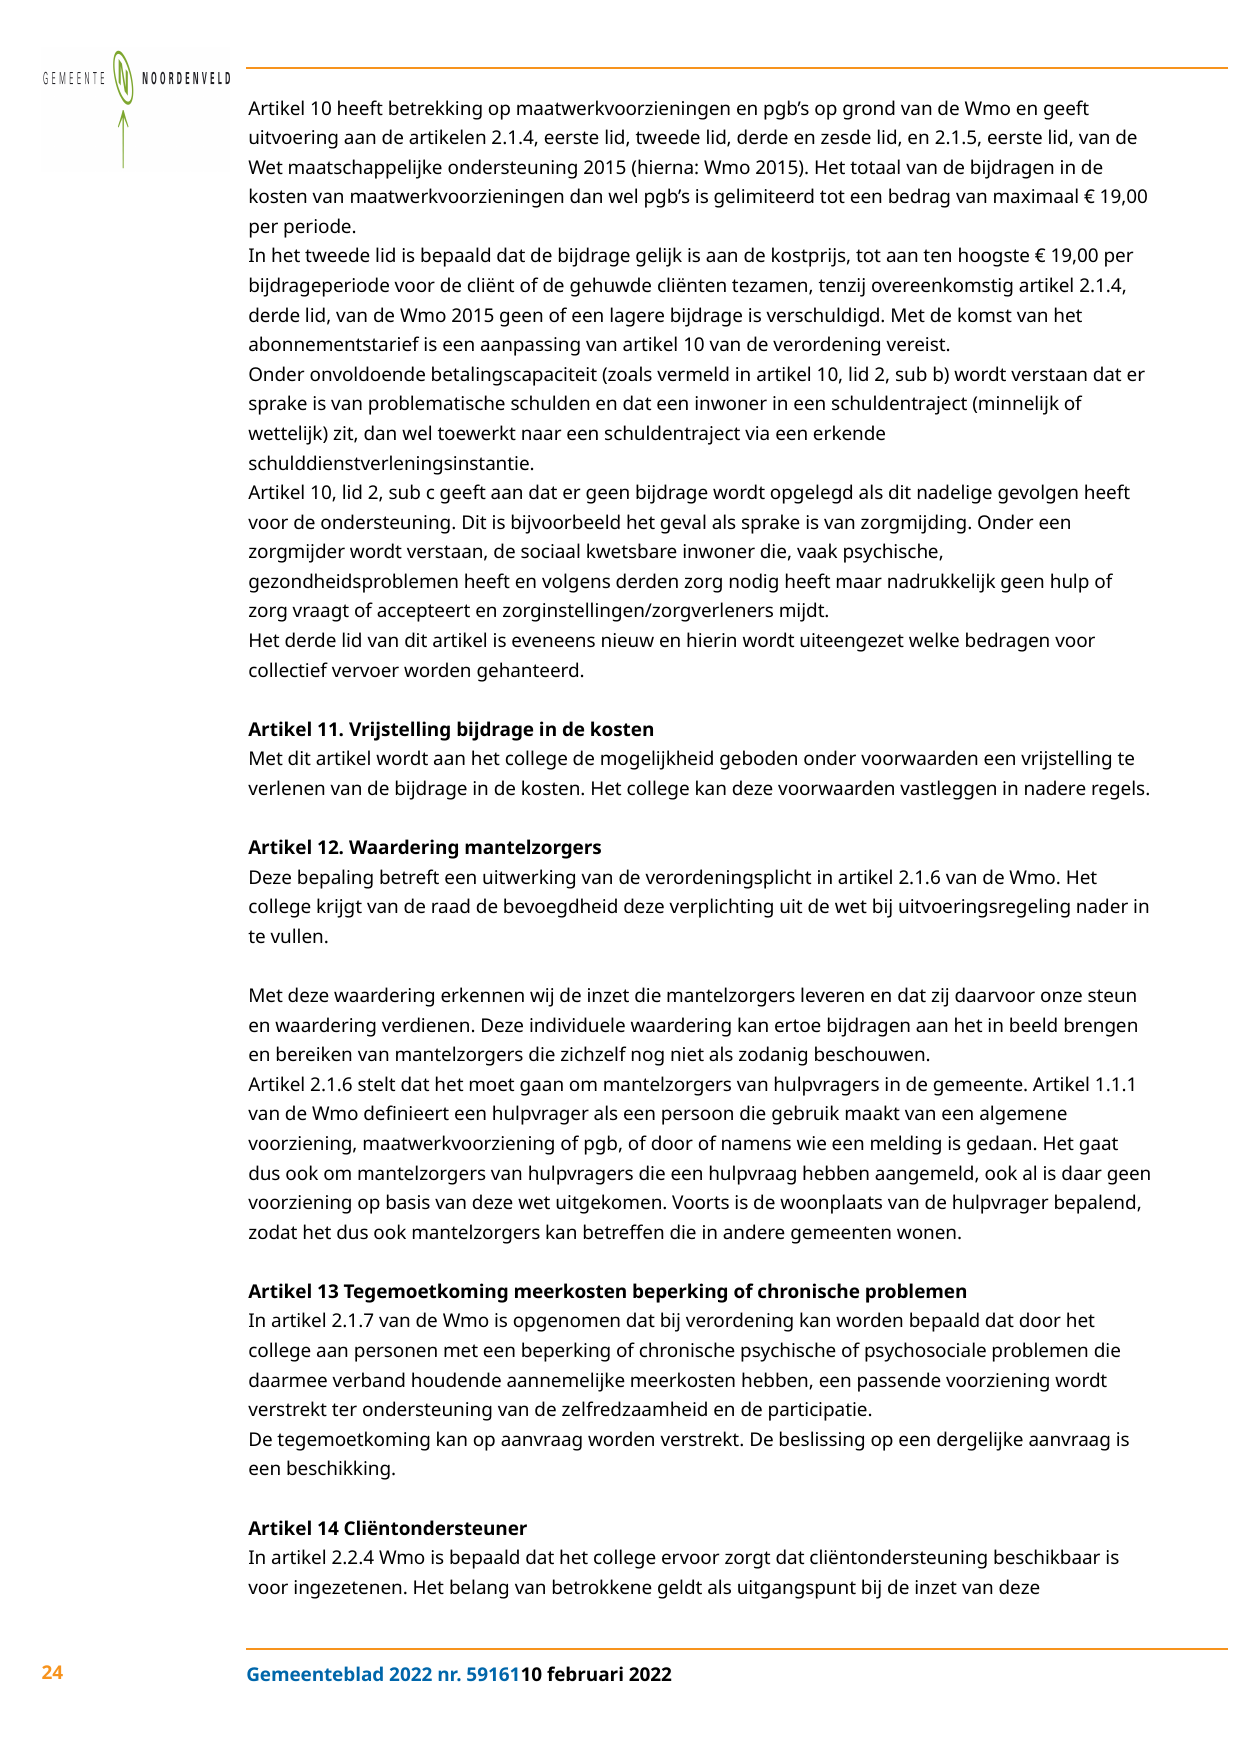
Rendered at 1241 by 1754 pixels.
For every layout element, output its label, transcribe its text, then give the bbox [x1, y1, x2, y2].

text Het derde lid van dit artikel is eveneens nieuw en hierin wordt uiteengezet welke bedragen voor collectief vervoer worden gehanteerd. [248, 627, 1152, 683]
text Onder onvoldoende betalingscapaciteit (zoals vermeld in artikel 10, lid 2, sub b) wordt verstaan dat er sprake is van problematische schulden en dat een inwoner in een schuldentraject (minnelijk of wettelijk) zit, dan wel toewerkt naar een schuldentraject via een erkende schulddienstverleningsinstantie. [248, 361, 1152, 476]
text Artikel 2.1.6 stelt dat het moet gaan om mantelzorgers van hulpvragers in de gemeente. Artikel 1.1.1 van de Wmo definieert een hulpvrager als een persoon die gebruik maakt van een algemene voorziening, maatwerkvoorziening of pgb, of door of namens wie een melding is gedaan. Het gaat dus ook om mantelzorgers van hulpvragers die een hulpvraag hebben aangemeld, ook al is daar geen voorziening op basis van deze wet uitgekomen. Voorts is de woonplaats van de hulpvrager bepalend, zodat het dus ook mantelzorgers kan betreffen die in andere gemeenten wonen. [248, 1071, 1152, 1245]
text Met dit artikel wordt aan het college de mogelijkheid geboden onder voorwaarden een vrijstelling te verlenen van de bijdrage in de kosten. Het college kan deze voorwaarden vastleggen in nadere regels. [248, 746, 1152, 801]
text Artikel 11. Vrijstelling bijdrage in de kosten [248, 716, 1152, 742]
text In artikel 2.1.7 van de Wmo is opgenomen dat bij verordening kan worden bepaald dat door het college aan personen met een beperking of chronische psychische of psychosociale problemen die daarmee verband houdende aannemelijke meerkosten hebben, een passende voorziening wordt verstrekt ter ondersteuning van de zelfredzaamheid en de participatie. [248, 1308, 1152, 1422]
text Met deze waardering erkennen wij de inzet die mantelzorgers leveren en dat zij daarvoor onze steun en waardering verdienen. Deze individuele waardering kan ertoe bijdragen aan het in beeld brengen en bereiken van mantelzorgers die zichzelf nog niet als zodanig beschouwen. [248, 982, 1152, 1067]
picture [41, 47, 231, 172]
text De tegemoetkoming kan op aanvraag worden verstrekt. De beslissing op een dergelijke aanvraag is een beschikking. [248, 1426, 1152, 1481]
text Artikel 13 Tegemoetkoming meerkosten beperking of chronische problemen [248, 1278, 1152, 1304]
text Artikel 10, lid 2, sub c geeft aan dat er geen bijdrage wordt opgelegd als dit nadelige gevolgen heeft voor de ondersteuning. Dit is bijvoorbeeld het geval als sprake is van zorgmijding. Onder een zorgmijder wordt verstaan, de sociaal kwetsbare inwoner die, vaak psychische, gezondheidsproblemen heeft en volgens derden zorg nodig heeft maar nadrukkelijk geen hulp of zorg vraagt of accepteert en zorginstellingen/zorgverleners mijdt. [248, 479, 1152, 623]
text In het tweede lid is bepaald dat de bijdrage gelijk is aan de kostprijs, tot aan ten hoogste € 19,00 per bijdrageperiode voor de cliënt of de gehuwde cliënten tezamen, tenzij overeenkomstig artikel 2.1.4, derde lid, van de Wmo 2015 geen of een lagere bijdrage is verschuldigd. Met de komst van het abonnementstarief is een aanpassing van artikel 10 van de verordening vereist. [248, 243, 1152, 357]
text Artikel 12. Waardering mantelzorgers [248, 834, 1152, 860]
text Artikel 14 Cliëntondersteuner [248, 1515, 1152, 1541]
text In artikel 2.2.4 Wmo is bepaald dat het college ervoor zorgt dat cliëntondersteuning beschikbaar is voor ingezetenen. Het belang van betrokkene geldt als uitgangspunt bij de inzet van deze [248, 1544, 1152, 1600]
text Artikel 10 heeft betrekking op maatwerkvoorzieningen en pgb’s op grond van de Wmo en geeft uitvoering aan de artikelen 2.1.4, eerste lid, tweede lid, derde en zesde lid, en 2.1.5, eerste lid, van de Wet maatschappelijke ondersteuning 2015 (hierna: Wmo 2015). Het totaal van de bijdragen in de kosten van maatwerkvoorzieningen dan wel pgb’s is gelimiteerd tot een bedrag van maximaal € 19,00 per periode. [248, 95, 1152, 239]
text Deze bepaling betreft een uitwerking van de verordeningsplicht in artikel 2.1.6 van de Wmo. Het college krijgt van de raad de bevoegdheid deze verplichting uit de wet bij uitvoeringsregeling nader in te vullen. [248, 864, 1152, 949]
